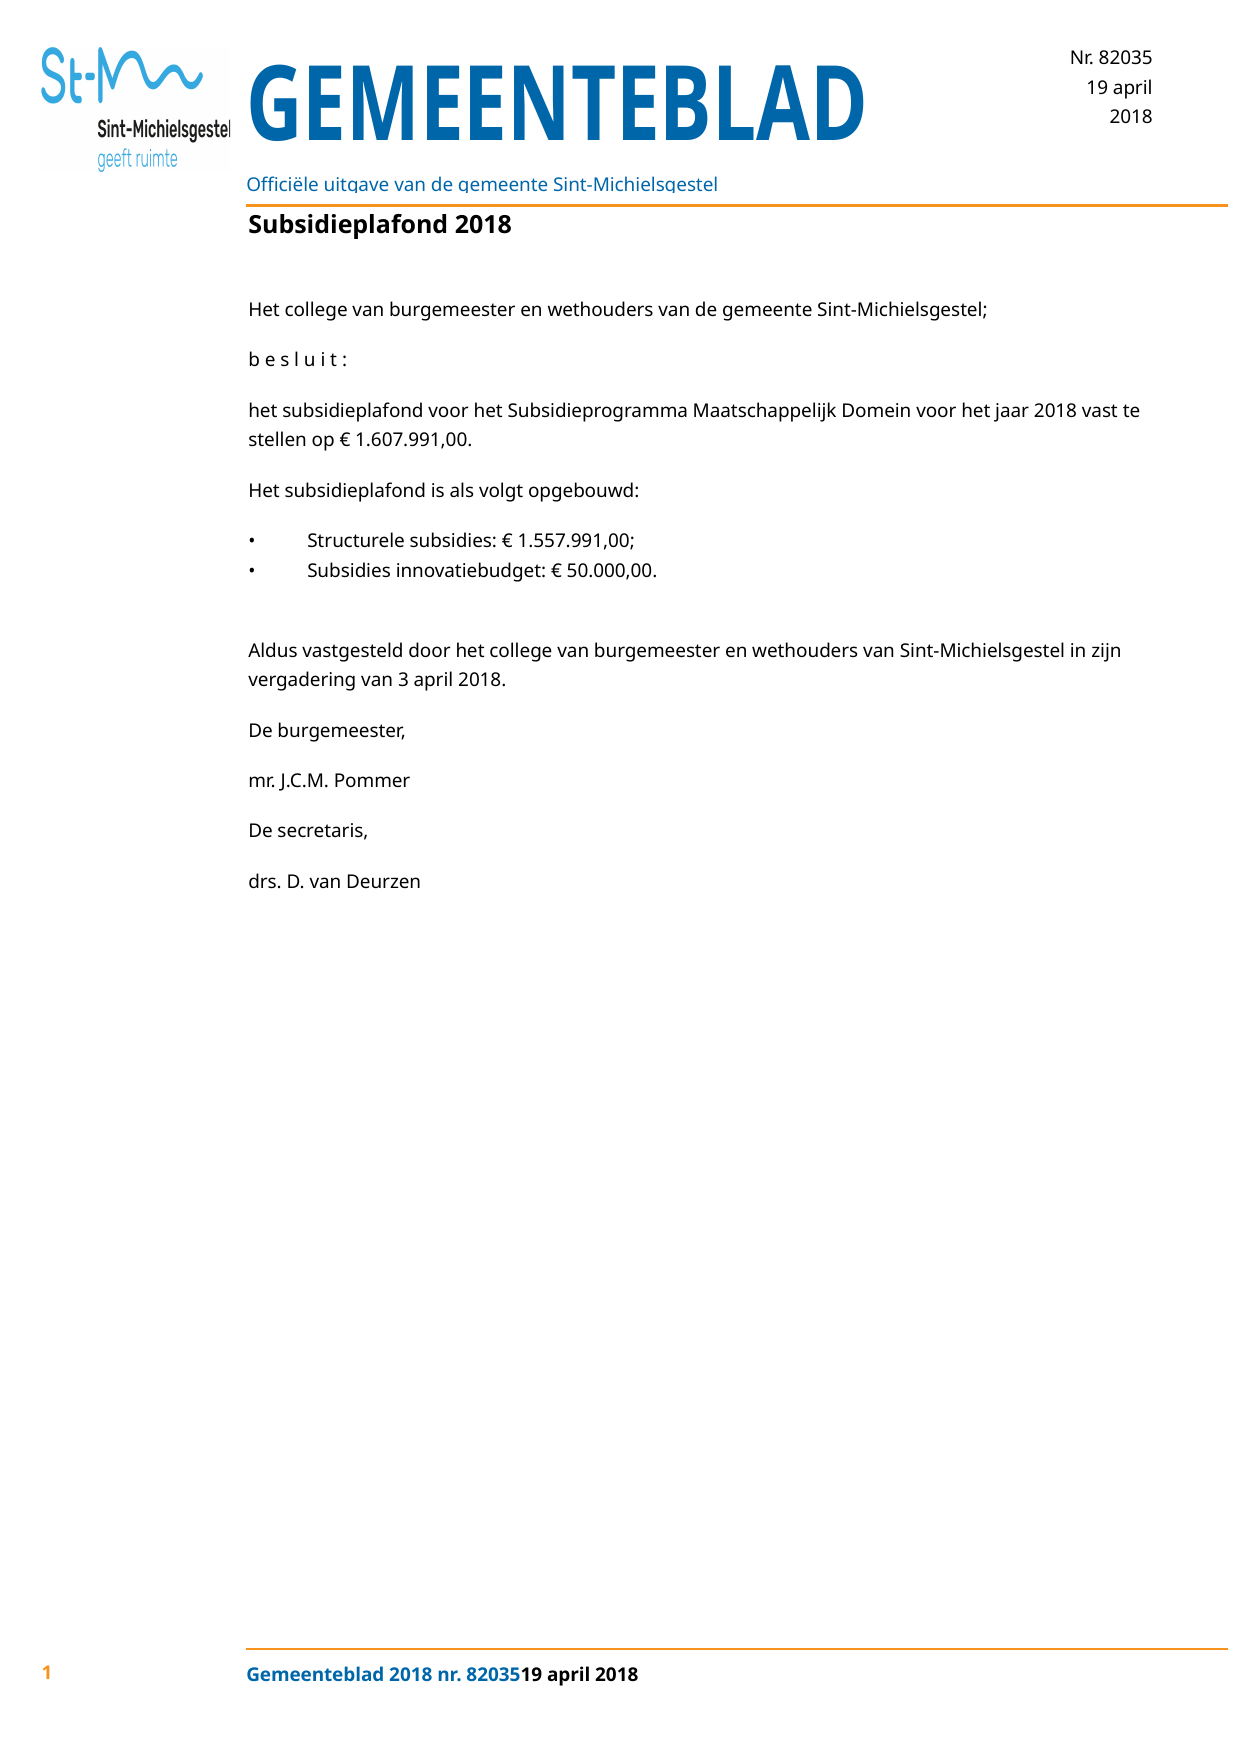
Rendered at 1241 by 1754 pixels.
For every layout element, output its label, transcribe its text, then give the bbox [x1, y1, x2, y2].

text Het college van burgemeester en wethouders van de gemeente Sint-Michielsgestel; [248, 296, 1152, 322]
text De burgemeester, [248, 717, 1152, 743]
text Het subsidieplafond is als volgt opgebouwd: [248, 477, 1152, 503]
picture [41, 47, 231, 172]
list Subsidies innovatiebudget: € 50.000,00. [248, 557, 1152, 583]
text het subsidieplafond voor het Subsidieprogramma Maatschappelijk Domein voor het jaar 2018 vast te stellen op € 1.607.991,00. [248, 397, 1152, 452]
list Structurele subsidies: € 1.557.991,00; [248, 527, 1152, 553]
text mr. J.C.M. Pommer [248, 767, 1152, 793]
text b e s l u i t : [248, 346, 1152, 372]
text Aldus vastgesteld door het college van burgemeester en wethouders van Sint-Michielsgestel in zijn vergadering van 3 april 2018. [248, 637, 1152, 692]
text Subsidieplafond 2018 [248, 207, 1152, 241]
text drs. D. van Deurzen [248, 868, 1152, 894]
text De secretaris, [248, 818, 1152, 843]
